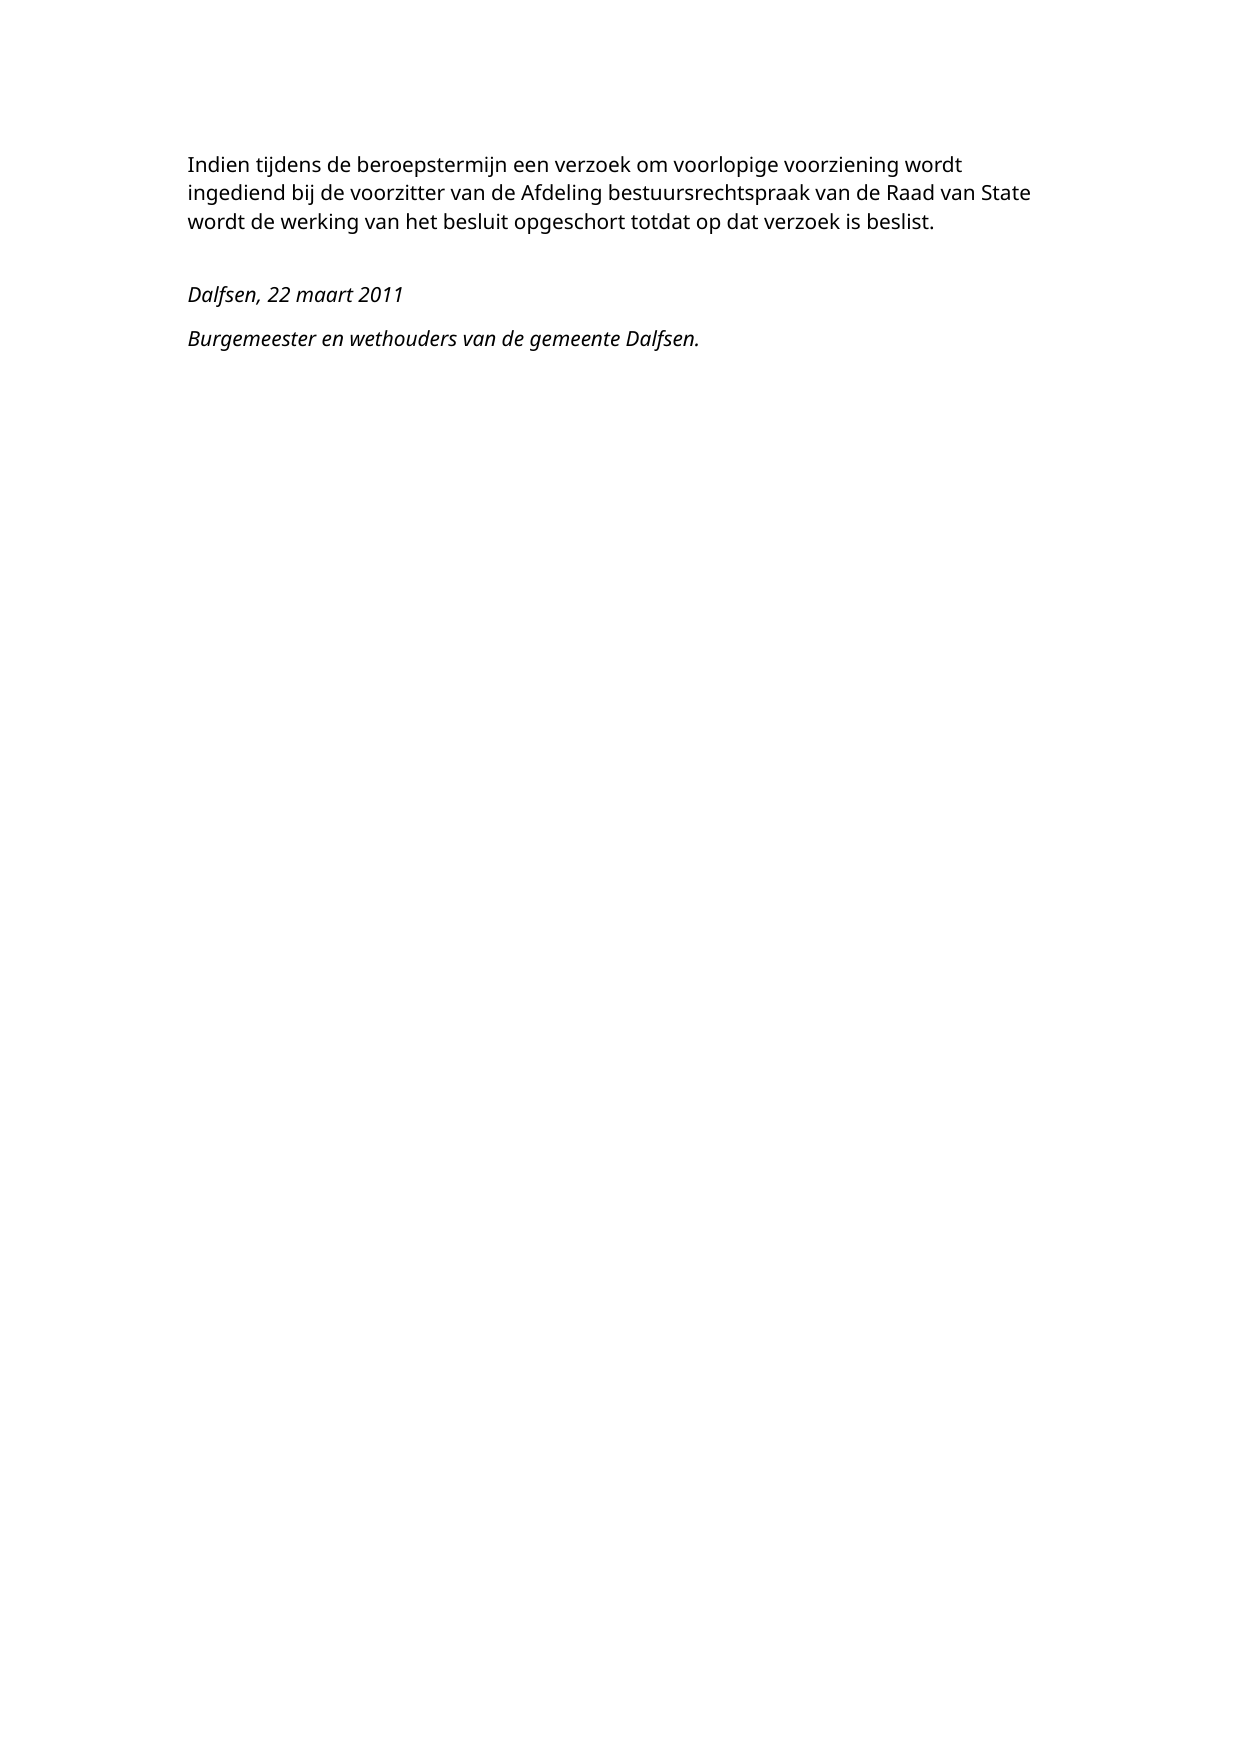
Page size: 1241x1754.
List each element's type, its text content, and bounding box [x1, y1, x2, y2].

text Indien tijdens de beroepstermijn een verzoek om voorlopige voorziening wordt ingediend bij de voorzitter van de Afdeling bestuursrechtspraak van de Raad van State wordt de werking van het besluit opgeschort totdat op dat verzoek is beslist. [187, 150, 1053, 235]
text Burgemeester en wethouders van de gemeente Dalfsen. [187, 324, 1053, 352]
text Dalfsen, 22 maart 2011 [187, 280, 1053, 309]
